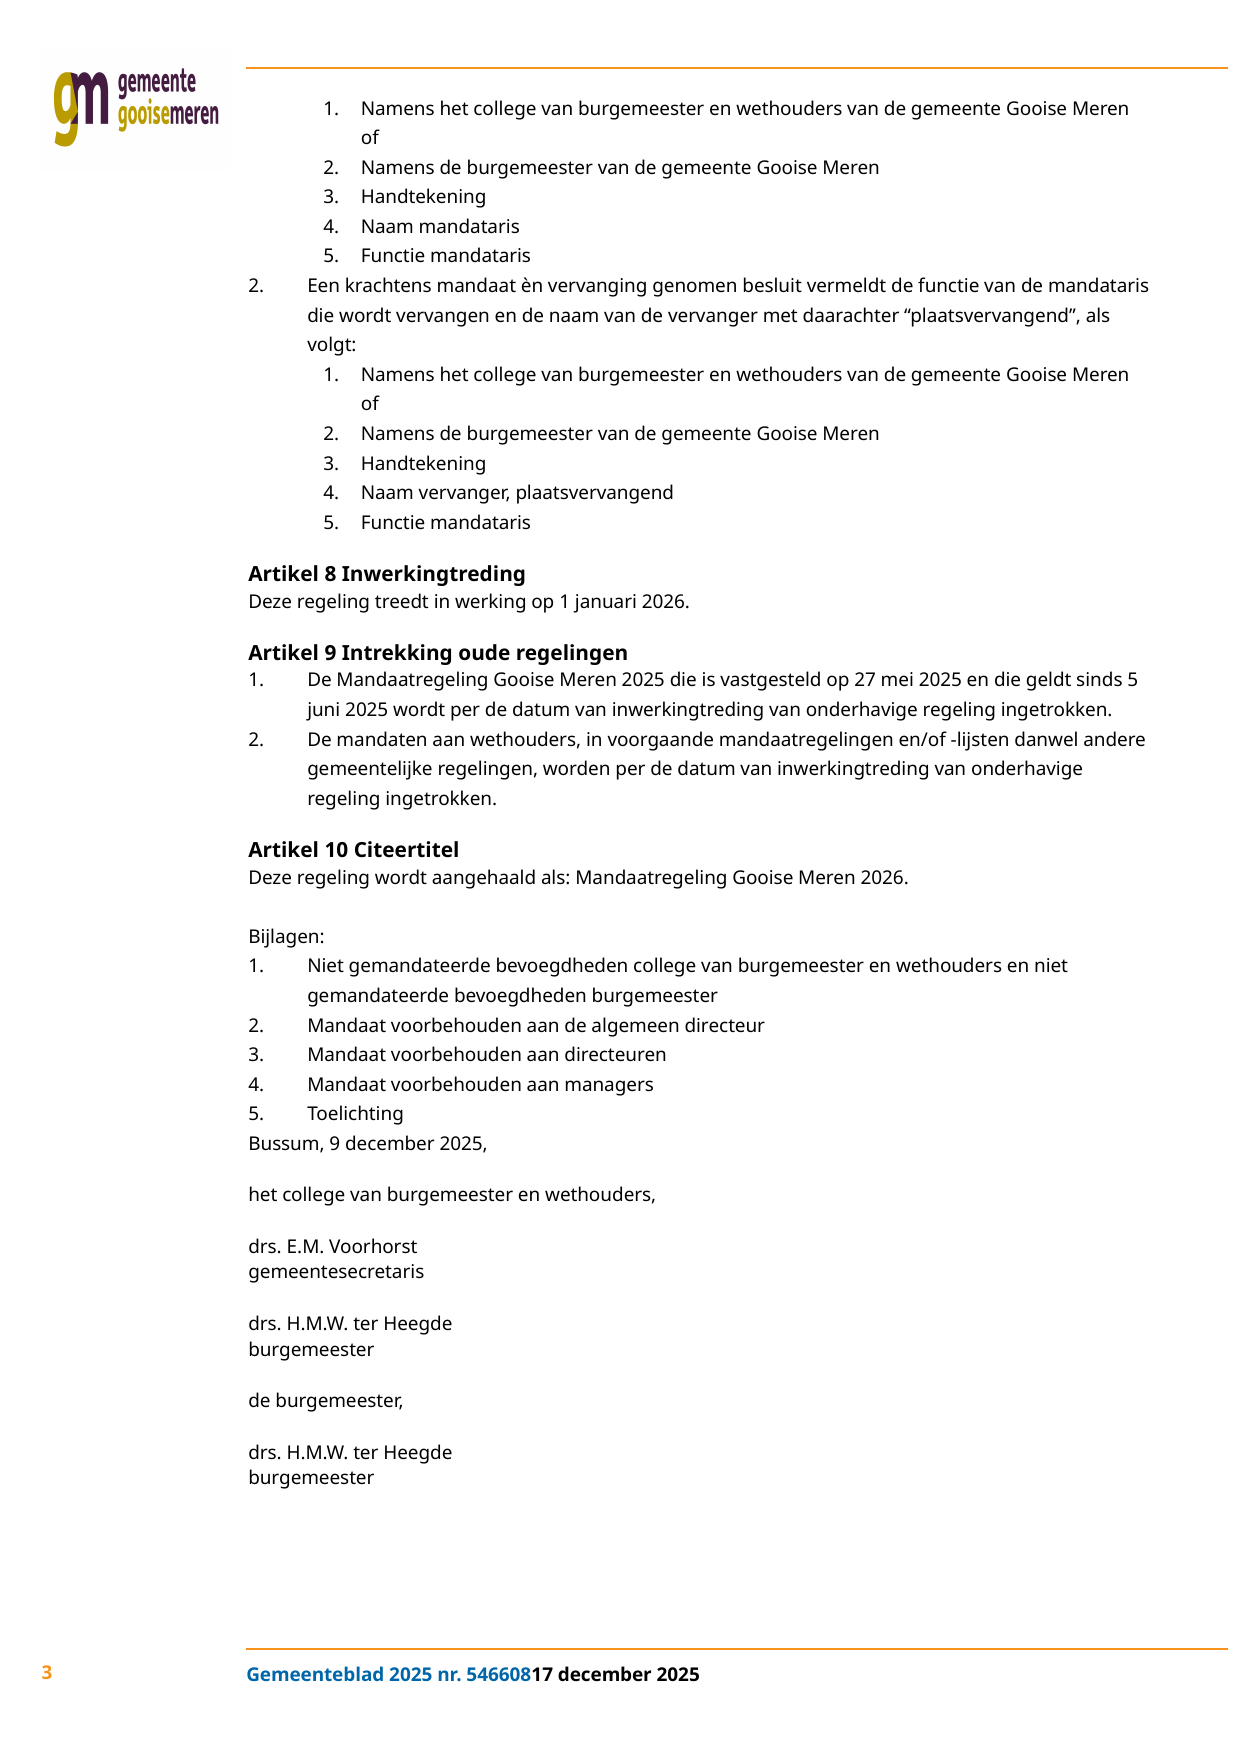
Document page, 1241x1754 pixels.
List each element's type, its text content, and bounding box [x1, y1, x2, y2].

text gemeentesecretaris [248, 1259, 1152, 1284]
list Namens het college van burgemeester en wethouders van de gemeente Gooise Meren of [323, 95, 1152, 150]
text Deze regeling wordt aangehaald als: Mandaatregeling Gooise Meren 2026. [248, 864, 1152, 889]
list Naam vervanger, plaatsvervangend [323, 479, 1152, 505]
list Naam mandataris [323, 213, 1152, 239]
list Mandaat voorbehouden aan managers [248, 1071, 1152, 1097]
text Bijlagen: [248, 923, 1152, 949]
list Handtekening [323, 450, 1152, 476]
picture [41, 47, 231, 172]
list De mandaten aan wethouders, in voorgaande mandaatregelingen en/of -lijsten danwel andere gemeentelijke regelingen, worden per de datum van inwerkingtreding van onderhavige regeling ingetrokken. [248, 726, 1152, 811]
text burgemeester [248, 1464, 1152, 1490]
text Bussum, 9 december 2025, [248, 1130, 1152, 1156]
text burgemeester [248, 1336, 1152, 1362]
list Handtekening [323, 183, 1152, 209]
text Artikel 10 Citeertitel [248, 835, 1152, 864]
text drs. H.M.W. ter Heegde [248, 1439, 1152, 1464]
list Functie mandataris [323, 509, 1152, 535]
list Een krachtens mandaat èn vervanging genomen besluit vermeldt de functie van de mandataris die wordt vervangen en de naam van de vervanger met daarachter “plaatsvervangend”, als volgt: [248, 272, 1152, 357]
text de burgemeester, [248, 1387, 1152, 1413]
list Namens het college van burgemeester en wethouders van de gemeente Gooise Meren of [323, 361, 1152, 416]
list De Mandaatregeling Gooise Meren 2025 die is vastgesteld op 27 mei 2025 en die geldt sinds 5 juni 2025 wordt per de datum van inwerkingtreding van onderhavige regeling ingetrokken. [248, 667, 1152, 722]
text Artikel 8 Inwerkingtreding [248, 559, 1152, 588]
list Toelichting [248, 1101, 1152, 1126]
list Functie mandataris [323, 243, 1152, 268]
list Namens de burgemeester van de gemeente Gooise Meren [323, 154, 1152, 180]
list Niet gemandateerde bevoegdheden college van burgemeester en wethouders en niet gemandateerde bevoegdheden burgemeester [248, 953, 1152, 1008]
text het college van burgemeester en wethouders, [248, 1182, 1152, 1207]
list Namens de burgemeester van de gemeente Gooise Meren [323, 420, 1152, 446]
text drs. E.M. Voorhorst [248, 1233, 1152, 1259]
list Mandaat voorbehouden aan directeuren [248, 1041, 1152, 1067]
text Deze regeling treedt in werking op 1 januari 2026. [248, 588, 1152, 613]
text Artikel 9 Intrekking oude regelingen [248, 638, 1152, 667]
text drs. H.M.W. ter Heegde [248, 1310, 1152, 1336]
list Mandaat voorbehouden aan de algemeen directeur [248, 1012, 1152, 1037]
